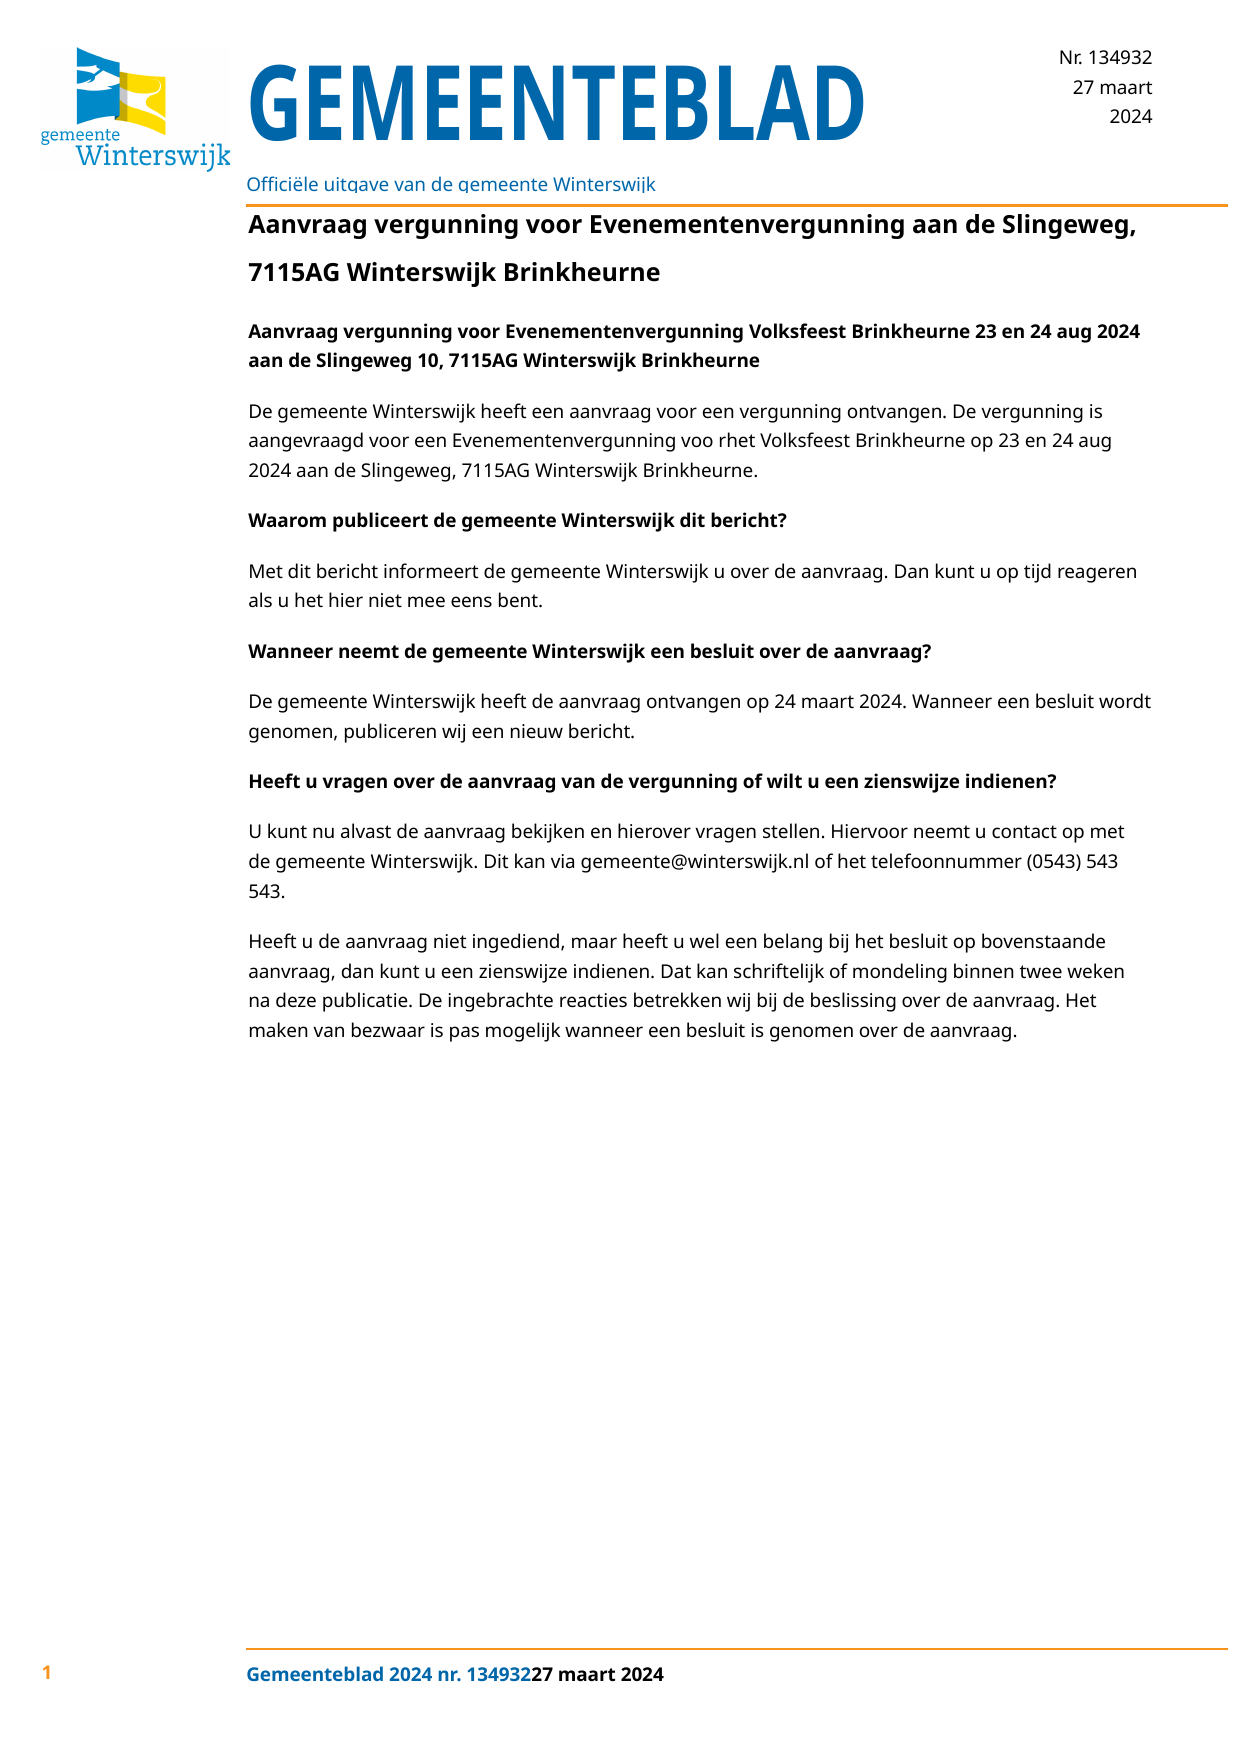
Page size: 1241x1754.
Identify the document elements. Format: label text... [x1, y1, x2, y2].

text Met dit bericht informeert de gemeente Winterswijk u over de aanvraag. Dan kunt u op tijd reageren als u het hier niet mee eens bent. [248, 558, 1152, 613]
text De gemeente Winterswijk heeft de aanvraag ontvangen op 24 maart 2024. Wanneer een besluit wordt genomen, publiceren wij een nieuw bericht. [248, 688, 1152, 744]
text Aanvraag vergunning voor Evenementenvergunning Volksfeest Brinkheurne 23 en 24 aug 2024 aan de Slingeweg 10, 7115AG Winterswijk Brinkheurne [248, 318, 1152, 373]
text U kunt nu alvast de aanvraag bekijken en hierover vragen stellen. Hiervoor neemt u contact op met de gemeente Winterswijk. Dit kan via gemeente@winterswijk.nl of het telefoonnummer (0543) 543 543. [248, 819, 1152, 904]
picture [225, 153, 231, 162]
text Heeft u vragen over de aanvraag van de vergunning of wilt u een zienswijze indienen? [248, 768, 1152, 794]
text Aanvraag vergunning voor Evenementenvergunning aan de Slingeweg, 7115AG Winterswijk Brinkheurne [248, 207, 1152, 288]
text De gemeente Winterswijk heeft een aanvraag voor een vergunning ontvangen. De vergunning is aangevraagd voor een Evenementenvergunning voo rhet Volksfeest Brinkheurne op 23 en 24 aug 2024 aan de Slingeweg, 7115AG Winterswijk Brinkheurne. [248, 398, 1152, 483]
text Waarom publiceert de gemeente Winterswijk dit bericht? [248, 507, 1152, 533]
text Wanneer neemt de gemeente Winterswijk een besluit over de aanvraag? [248, 638, 1152, 664]
text Heeft u de aanvraag niet ingediend, maar heeft u wel een belang bij het besluit op bovenstaande aanvraag, dan kunt u een zienswijze indienen. Dat kan schriftelijk of mondeling binnen twee weken na deze publicatie. De ingebrachte reacties betrekken wij bij de beslissing over de aanvraag. Het maken van bezwaar is pas mogelijk wanneer een besluit is genomen over de aanvraag. [248, 928, 1152, 1043]
picture [41, 47, 231, 172]
